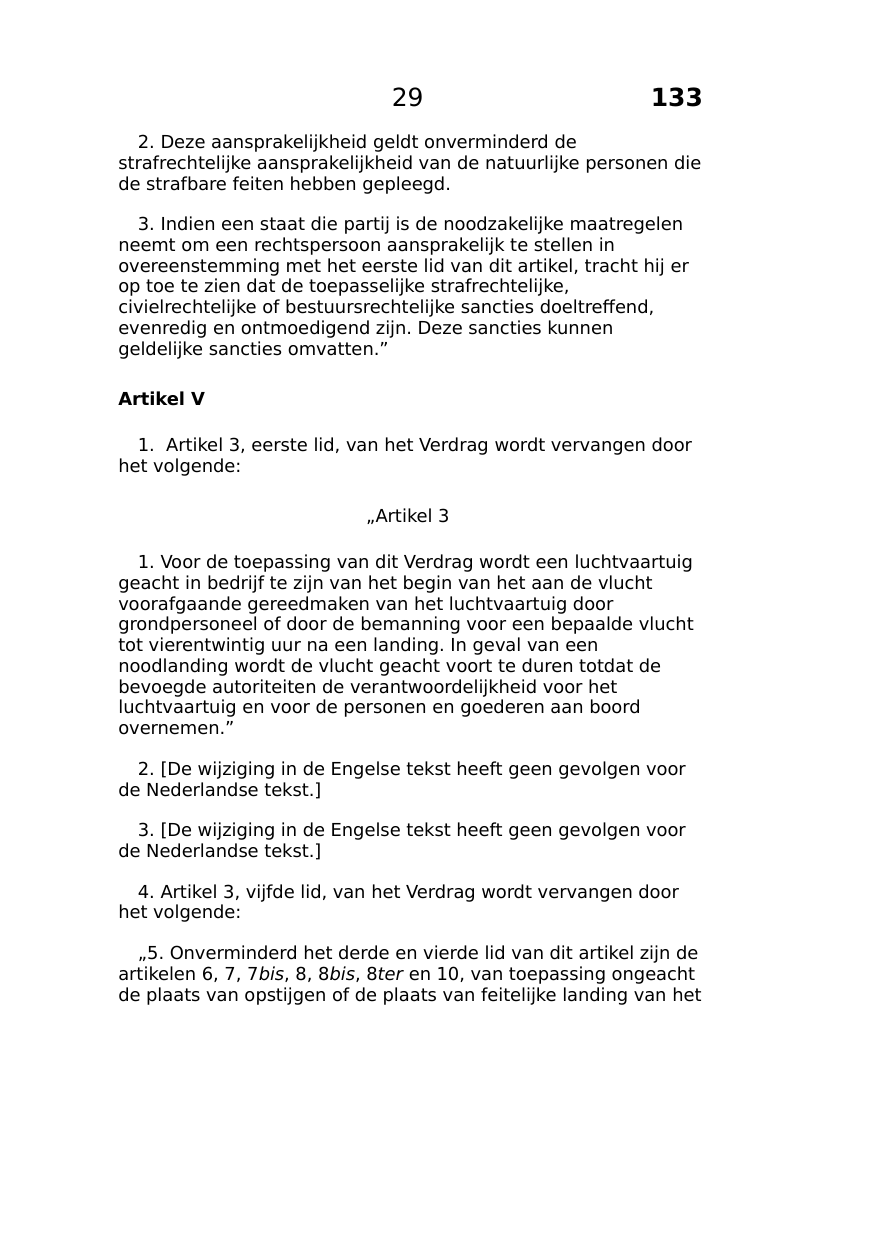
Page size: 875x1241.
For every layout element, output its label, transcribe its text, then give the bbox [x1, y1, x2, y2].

subtitle „Artikel 3 [118, 506, 703, 527]
text 3. [De wijziging in de Engelse tekst heeft geen gevolgen voor de Nederlandse tekst.] [118, 820, 703, 862]
text 1. Artikel 3, eerste lid, van het Verdrag wordt vervangen door het volgende: [118, 435, 703, 476]
subtitle Artikel V [118, 389, 703, 410]
text 3. Indien een staat die partij is de noodzakelijke maatregelen neemt om een rechtspersoon aansprakelijk te stellen in overeenstemming met het eerste lid van dit artikel, tracht hij er op toe te zien dat de toepasselijke strafrechtelijke, civielrechtelijke of bestuursrechtelijke sancties doeltreffend, evenredig en ontmoedigend zijn. Deze sancties kunnen geldelijke sancties omvatten.” [118, 214, 703, 359]
text 2. Deze aansprakelijkheid geldt onverminderd de strafrechtelijke aansprakelijkheid van de natuurlijke personen die de strafbare feiten hebben gepleegd. [118, 132, 703, 194]
text 2. [De wijziging in de Engelse tekst heeft geen gevolgen voor de Nederlandse tekst.] [118, 759, 703, 800]
text 4. Artikel 3, vijfde lid, van het Verdrag wordt vervangen door het volgende: [118, 882, 703, 923]
text „5. Onverminderd het derde en vierde lid van dit artikel zijn de artikelen 6, 7, 7bis, 8, 8bis, 8ter en 10, van toepassing ongeacht de plaats van opstijgen of de plaats van feitelijke landing van het [118, 943, 703, 1005]
text 1. Voor de toepassing van dit Verdrag wordt een luchtvaartuig geacht in bedrijf te zijn van het begin van het aan de vlucht voorafgaande gereedmaken van het luchtvaartuig door grondpersoneel of door de bemanning voor een bepaalde vlucht tot vierentwintig uur na een landing. In geval van een noodlanding wordt de vlucht geacht voort te duren totdat de bevoegde autoriteiten de verantwoordelijkheid voor het luchtvaartuig en voor de personen en goederen aan boord overnemen.” [118, 552, 703, 739]
